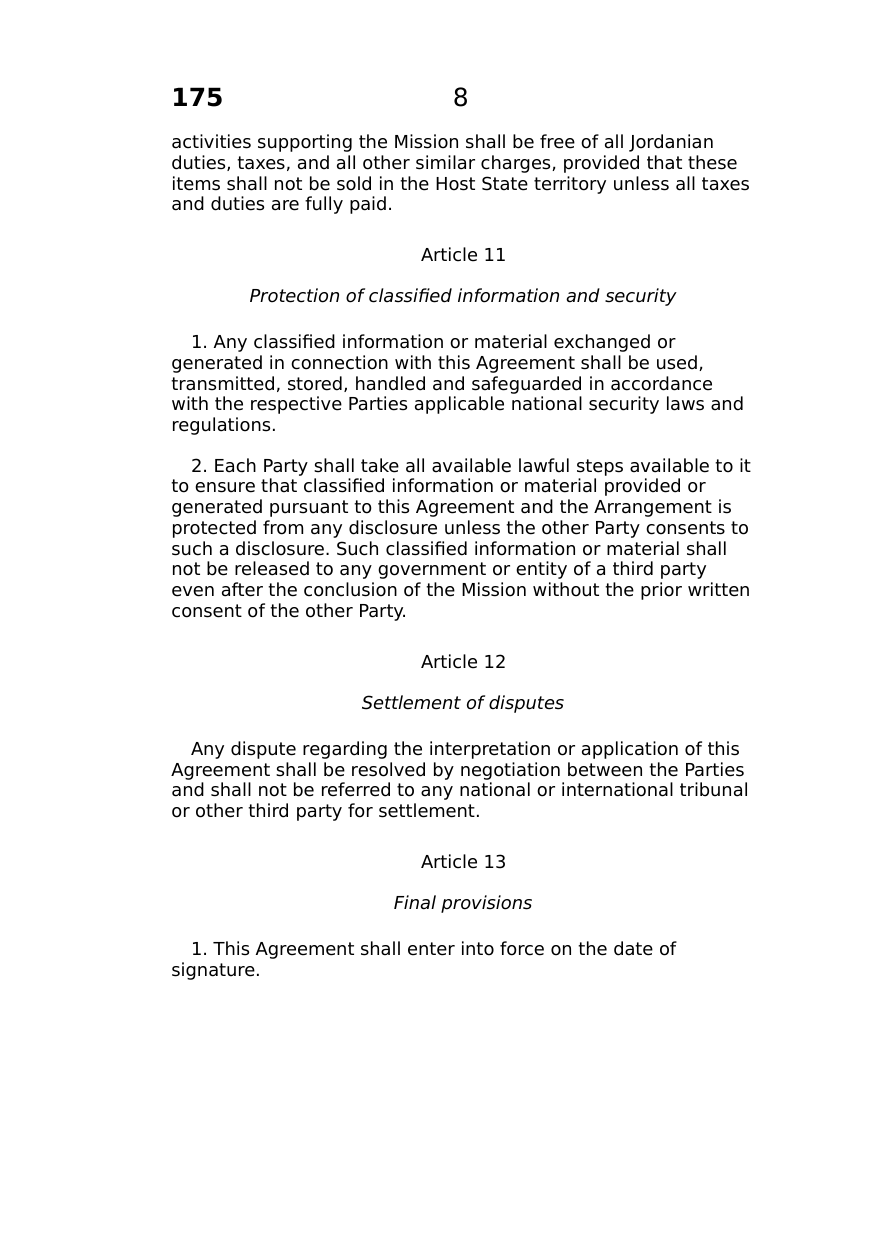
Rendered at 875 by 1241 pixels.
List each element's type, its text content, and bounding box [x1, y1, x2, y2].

text 2. Each Party shall take all available lawful steps available to it to ensure that classified information or material provided or generated pursuant to this Agreement and the Arrangement is protected from any disclosure unless the other Party consents to such a disclosure. Such classified information or material shall not be released to any government or entity of a third party even after the conclusion of the Mission without the prior written consent of the other Party. [171, 456, 756, 621]
subtitle Article 11 Protection of classified information and security [171, 245, 756, 307]
text activities supporting the Mission shall be free of all Jordanian duties, taxes, and all other similar charges, provided that these items shall not be sold in the Host State territory unless all taxes and duties are fully paid. [171, 132, 756, 215]
subtitle Article 13 Final provisions [171, 852, 756, 914]
text 1. This Agreement shall enter into force on the date of signature. [171, 939, 756, 980]
text Any dispute regarding the interpretation or application of this Agreement shall be resolved by negotiation between the Parties and shall not be referred to any national or international tribunal or other third party for settlement. [171, 739, 756, 822]
subtitle Article 12 Settlement of disputes [171, 651, 756, 714]
text 1. Any classified information or material exchanged or generated in connection with this Agreement shall be used, transmitted, stored, handled and safeguarded in accordance with the respective Parties applicable national security laws and regulations. [171, 332, 756, 436]
